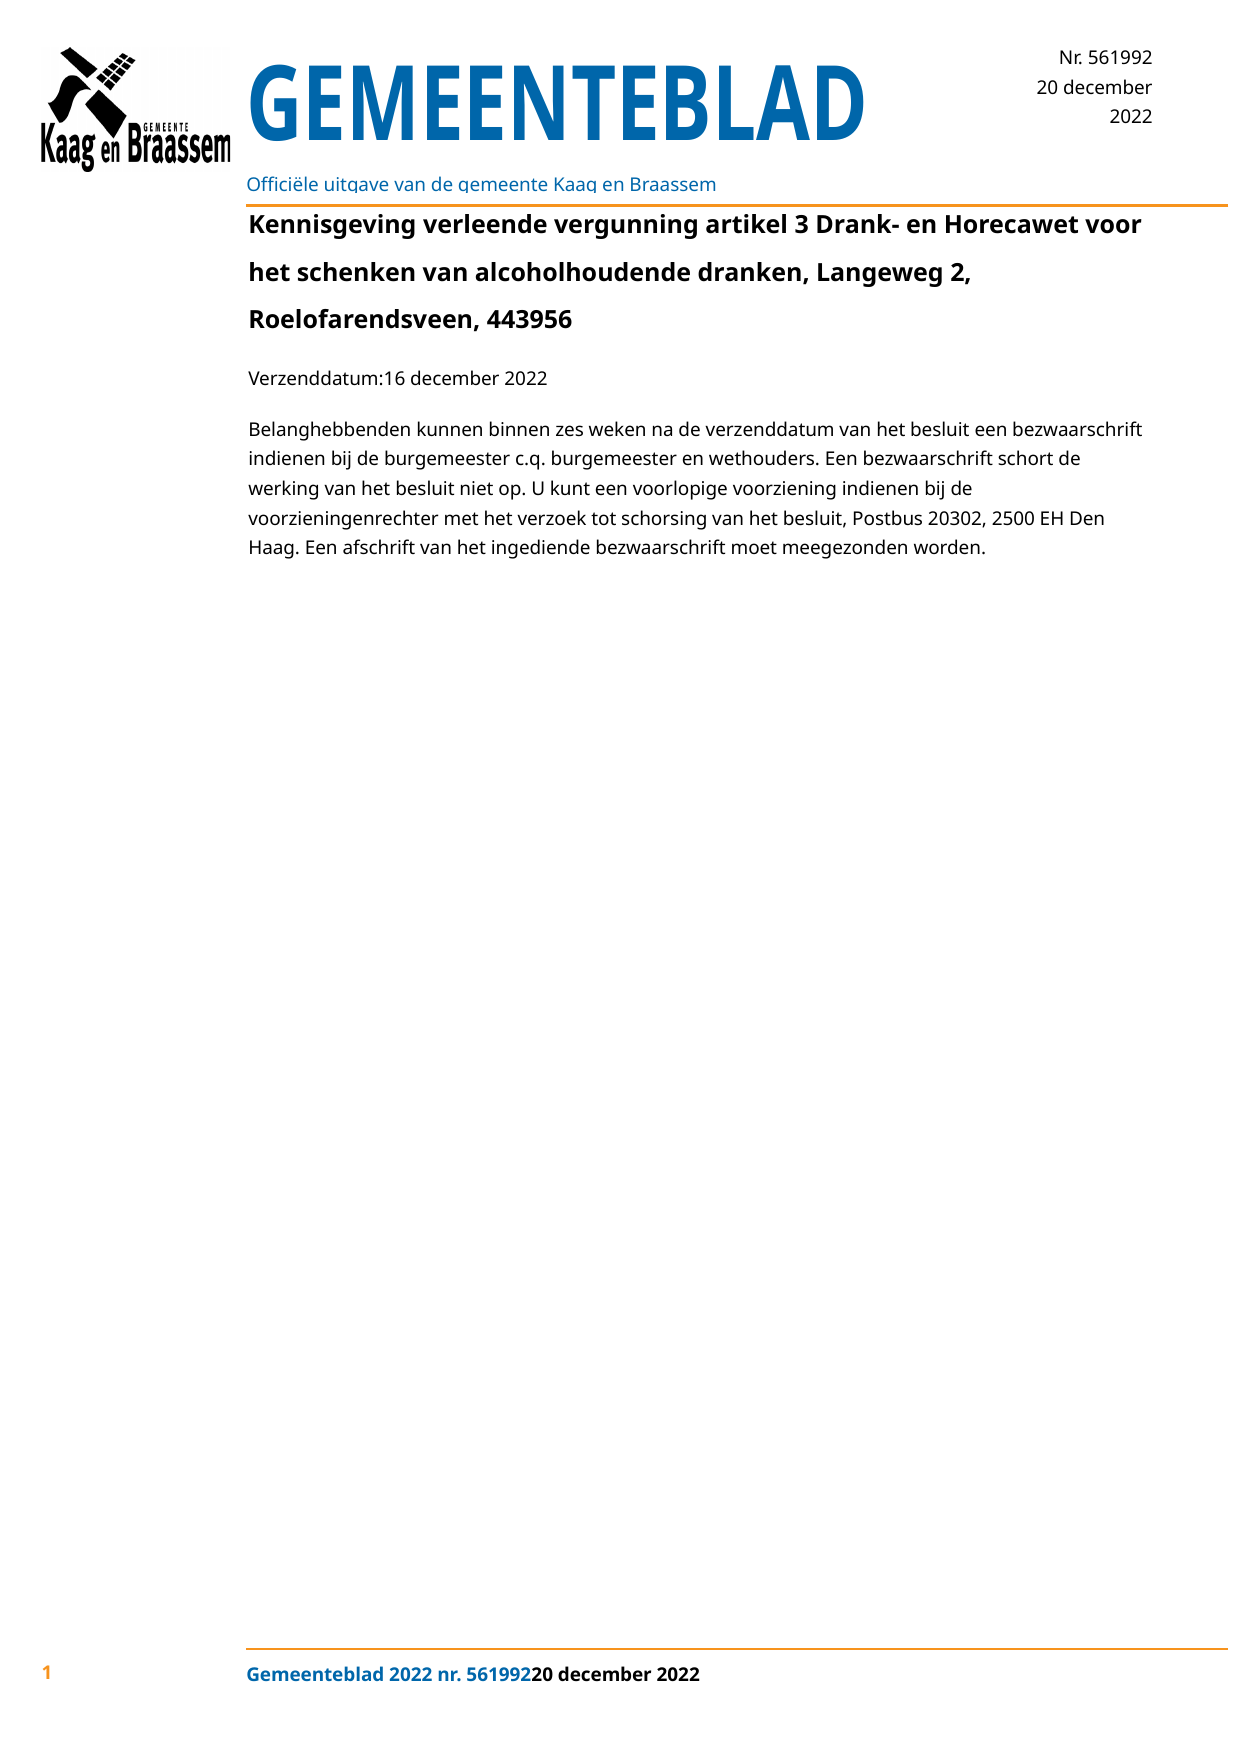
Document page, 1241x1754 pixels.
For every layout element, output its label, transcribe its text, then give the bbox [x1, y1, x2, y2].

text Belanghebbenden kunnen binnen zes weken na de verzenddatum van het besluit een bezwaarschrift indienen bij de burgemeester c.q. burgemeester en wethouders. Een bezwaarschrift schort de werking van het besluit niet op. U kunt een voorlopige voorziening indienen bij de voorzieningenrechter met het verzoek tot schorsing van het besluit, Postbus 20302, 2500 EH Den Haag. Een afschrift van het ingediende bezwaarschrift moet meegezonden worden. [248, 416, 1152, 560]
picture [41, 47, 231, 172]
text Verzenddatum:16 december 2022 [248, 366, 1152, 391]
text Kennisgeving verleende vergunning artikel 3 Drank- en Horecawet voor het schenken van alcoholhoudende dranken, Langeweg 2, Roelofarendsveen, 443956 [248, 207, 1152, 336]
